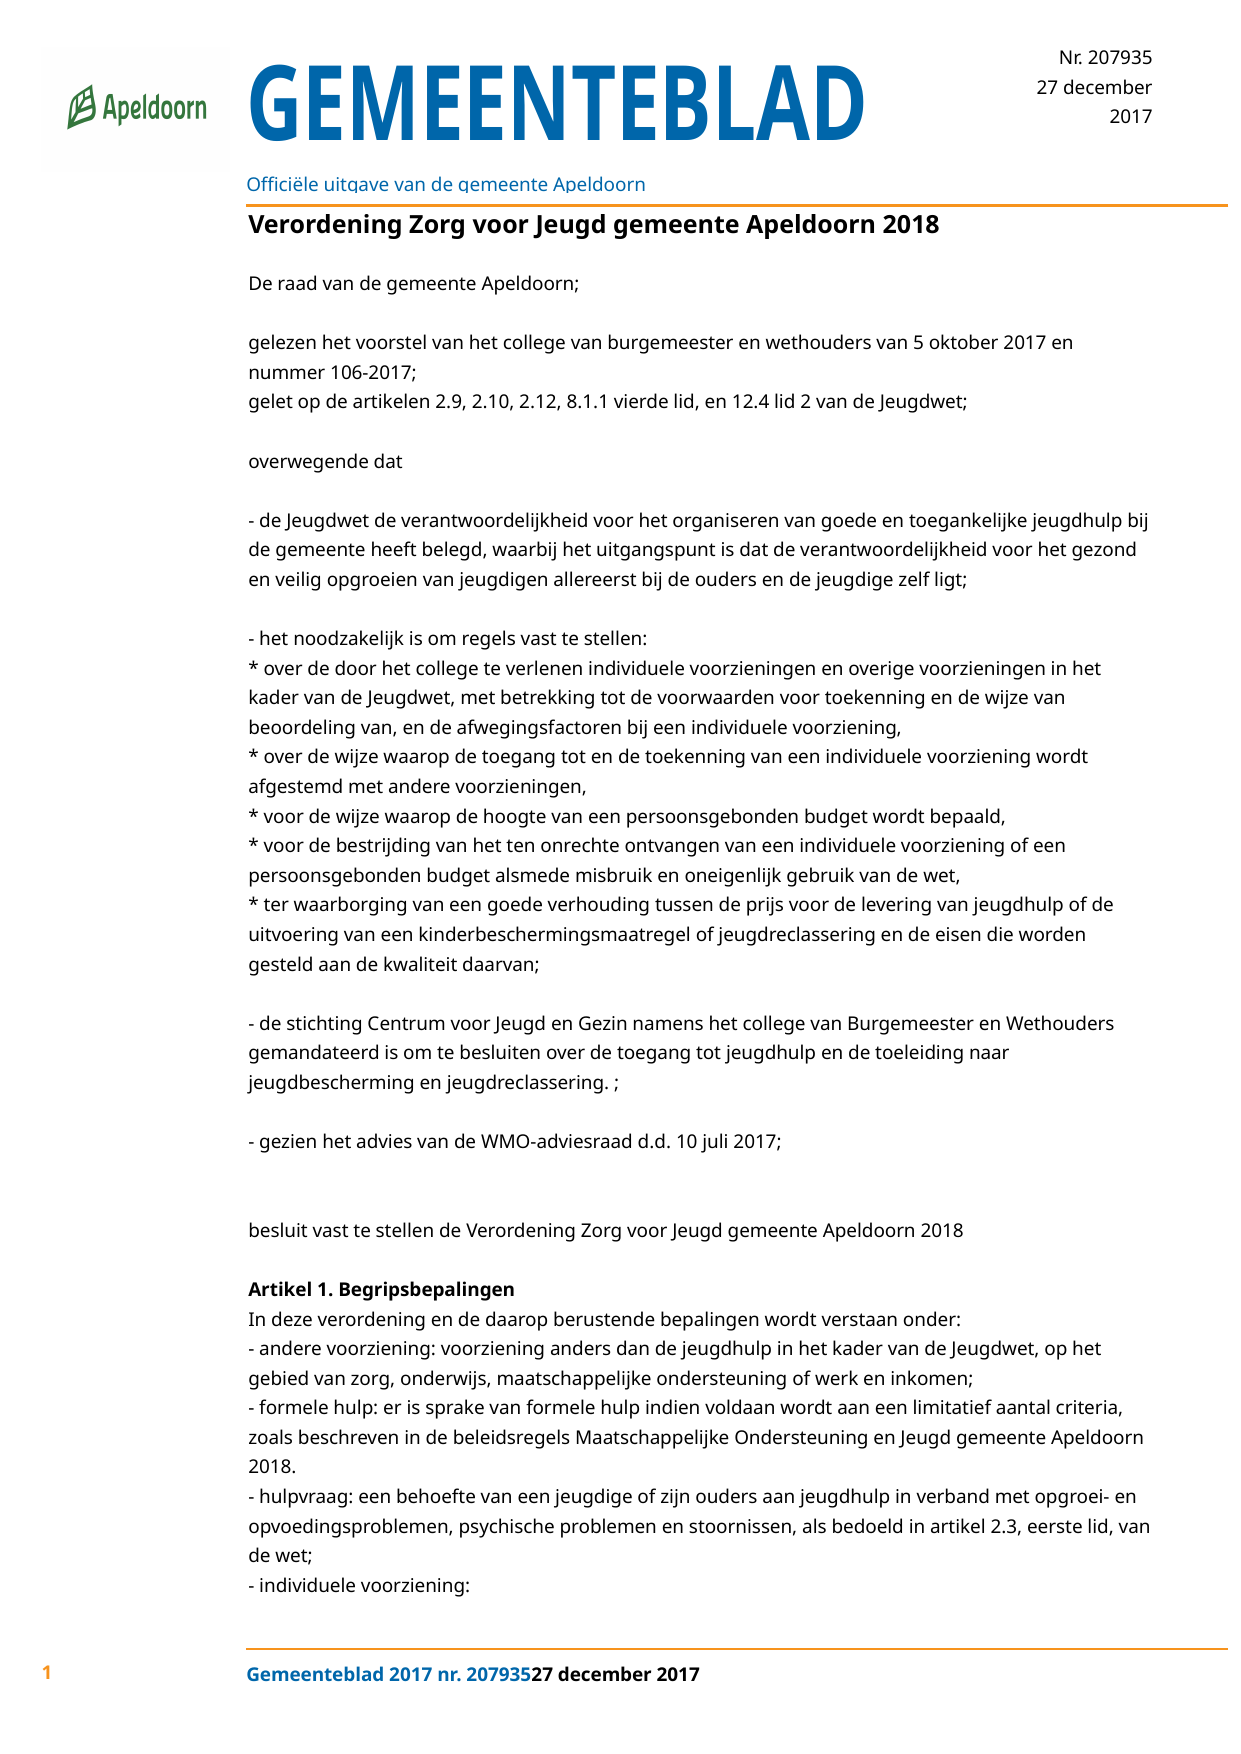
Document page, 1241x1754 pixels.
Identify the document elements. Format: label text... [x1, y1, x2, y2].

text Verordening Zorg voor Jeugd gemeente Apeldoorn 2018 [248, 207, 1152, 241]
picture [41, 47, 231, 172]
text - hulpvraag: een behoefte van een jeugdige of zijn ouders aan jeugdhulp in verband met opgroei- en opvoedingsproblemen, psychische problemen en stoornissen, als bedoeld in artikel 2.3, eerste lid, van de wet; [248, 1483, 1152, 1568]
text * over de wijze waarop de toegang tot en de toekenning van een individuele voorziening wordt afgestemd met andere voorzieningen, [248, 744, 1152, 799]
text - de stichting Centrum voor Jeugd en Gezin namens het college van Burgemeester en Wethouders gemandateerd is om te besluiten over de toegang tot jeugdhulp en de toeleiding naar jeugdbescherming en jeugdreclassering. ; [248, 1010, 1152, 1095]
text - het noodzakelijk is om regels vast te stellen: [248, 625, 1152, 651]
text - andere voorziening: voorziening anders dan de jeugdhulp in het kader van de Jeugdwet, op het gebied van zorg, onderwijs, maatschappelijke ondersteuning of werk en inkomen; [248, 1335, 1152, 1391]
text * voor de bestrijding van het ten onrechte ontvangen van een individuele voorziening of een persoonsgebonden budget alsmede misbruik en oneigenlijk gebruik van de wet, [248, 832, 1152, 888]
text * over de door het college te verlenen individuele voorzieningen en overige voorzieningen in het kader van de Jeugdwet, met betrekking tot de voorwaarden voor toekenning en de wijze van beoordeling van, en de afwegingsfactoren bij een individuele voorziening, [248, 655, 1152, 740]
text In deze verordening en de daarop berustende bepalingen wordt verstaan onder: [248, 1306, 1152, 1331]
text * voor de wijze waarop de hoogte van een persoonsgebonden budget wordt bepaald, [248, 803, 1152, 828]
text * ter waarborging van een goede verhouding tussen de prijs voor de levering van jeugdhulp of de uitvoering van een kinderbeschermingsmaatregel of jeugdreclassering en de eisen die worden gesteld aan de kwaliteit daarvan; [248, 892, 1152, 976]
text Artikel 1. Begripsbepalingen [248, 1276, 1152, 1302]
text gelet op de artikelen 2.9, 2.10, 2.12, 8.1.1 vierde lid, en 12.4 lid 2 van de Jeugdwet; [248, 389, 1152, 414]
text besluit vast te stellen de Verordening Zorg voor Jeugd gemeente Apeldoorn 2018 [248, 1217, 1152, 1243]
text - de Jeugdwet de verantwoordelijkheid voor het organiseren van goede en toegankelijke jeugdhulp bij de gemeente heeft belegd, waarbij het uitgangspunt is dat de verantwoordelijkheid voor het gezond en veilig opgroeien van jeugdigen allereerst bij de ouders en de jeugdige zelf ligt; [248, 507, 1152, 592]
text gelezen het voorstel van het college van burgemeester en wethouders van 5 oktober 2017 en nummer 106-2017; [248, 329, 1152, 385]
text overwegende dat [248, 448, 1152, 473]
text - individuele voorziening: [248, 1572, 1152, 1598]
text De raad van de gemeente Apeldoorn; [248, 270, 1152, 296]
text - formele hulp: er is sprake van formele hulp indien voldaan wordt aan een limitatief aantal criteria, zoals beschreven in de beleidsregels Maatschappelijke Ondersteuning en Jeugd gemeente Apeldoorn 2018. [248, 1394, 1152, 1479]
text - gezien het advies van de WMO-adviesraad d.d. 10 juli 2017; [248, 1128, 1152, 1154]
